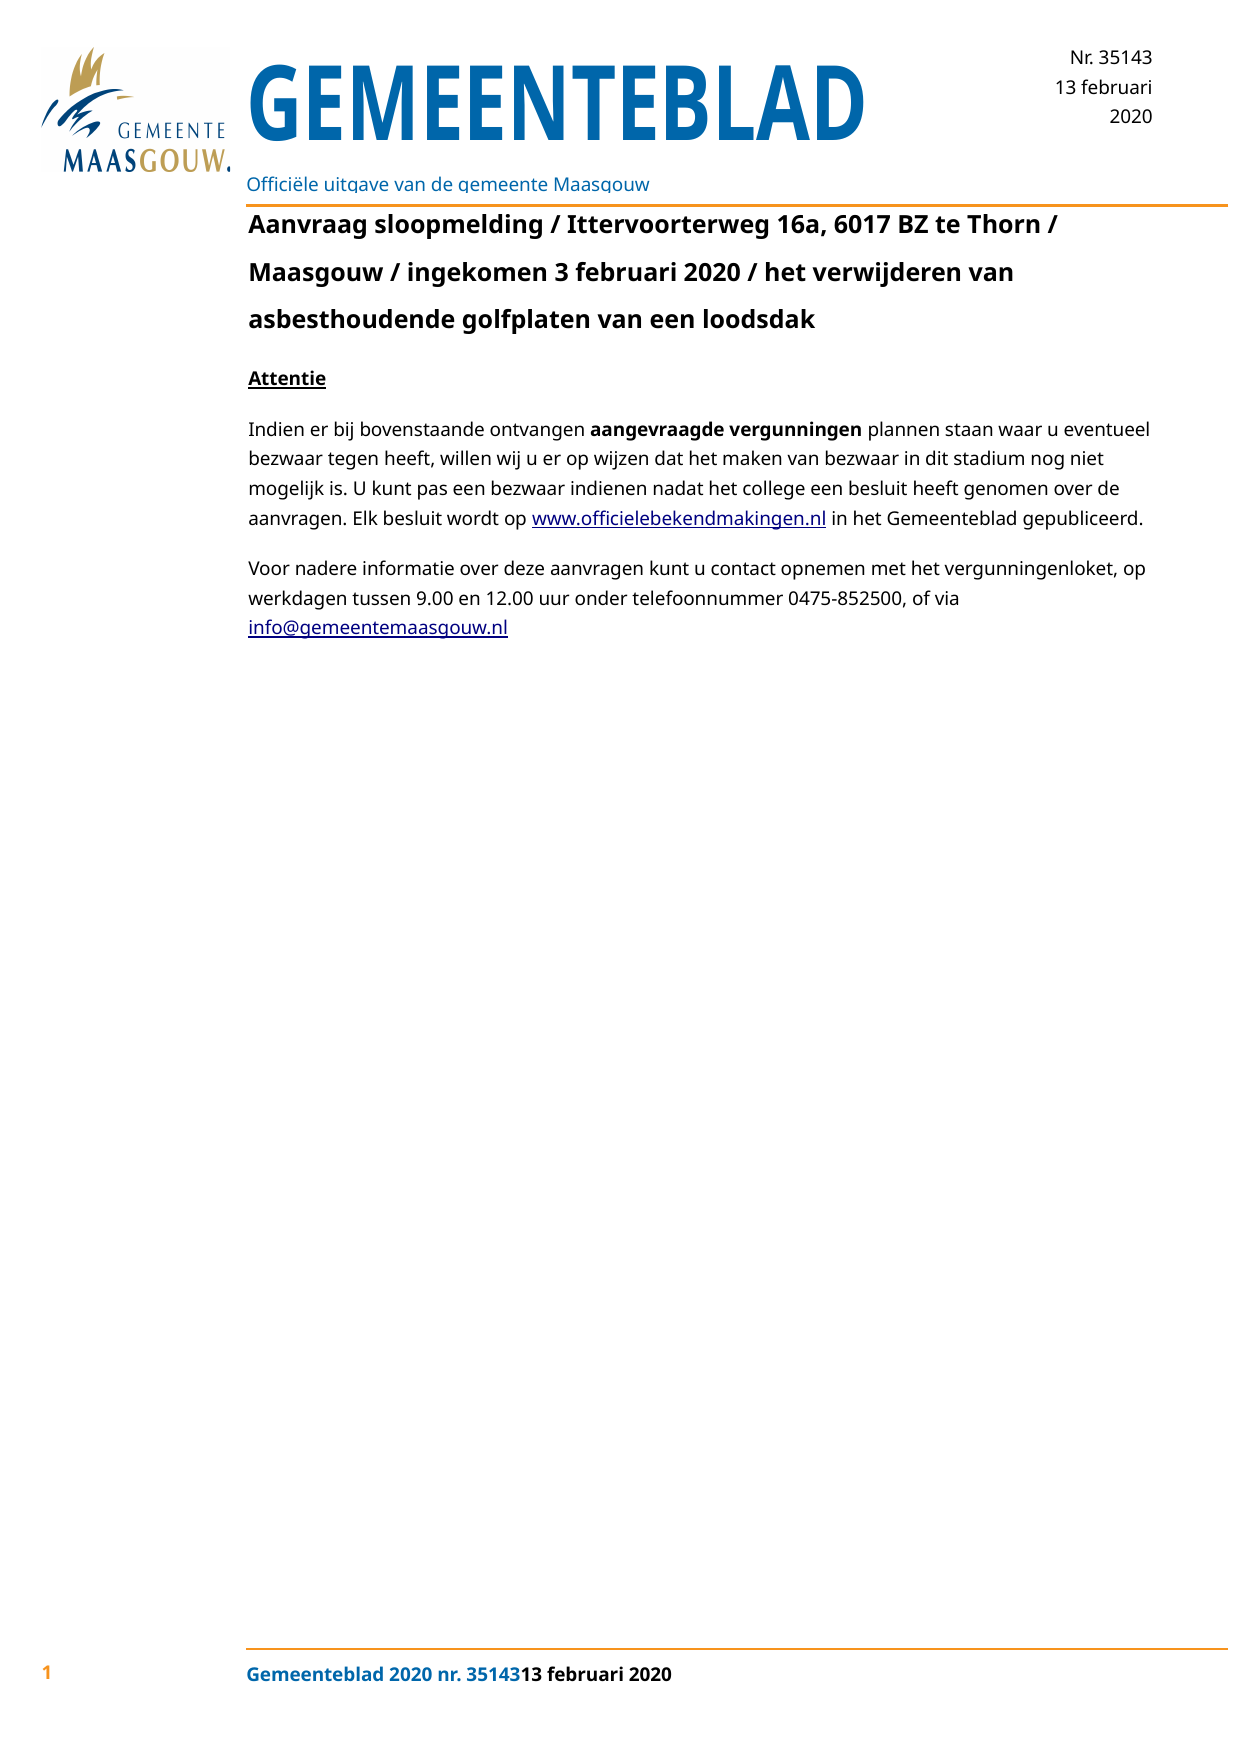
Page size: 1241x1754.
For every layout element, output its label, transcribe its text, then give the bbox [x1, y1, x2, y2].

text Indien er bij bovenstaande ontvangen aangevraagde vergunningen plannen staan waar u eventueel bezwaar tegen heeft, willen wij u er op wijzen dat het maken van bezwaar in dit stadium nog niet mogelijk is. U kunt pas een bezwaar indienen nadat het college een besluit heeft genomen over de aanvragen. Elk besluit wordt op www.officielebekendmakingen.nl in het Gemeenteblad gepubliceerd. [248, 416, 1152, 530]
picture [41, 47, 231, 172]
text Voor nadere informatie over deze aanvragen kunt u contact opnemen met het vergunningenloket, op werkdagen tussen 9.00 en 12.00 uur onder telefoonnummer 0475-852500, of via info@gemeentemaasgouw.nl [248, 555, 1152, 640]
text Attentie [248, 366, 1152, 391]
text Aanvraag sloopmelding / Ittervoorterweg 16a, 6017 BZ te Thorn / Maasgouw / ingekomen 3 februari 2020 / het verwijderen van asbesthoudende golfplaten van een loodsdak [248, 207, 1152, 336]
